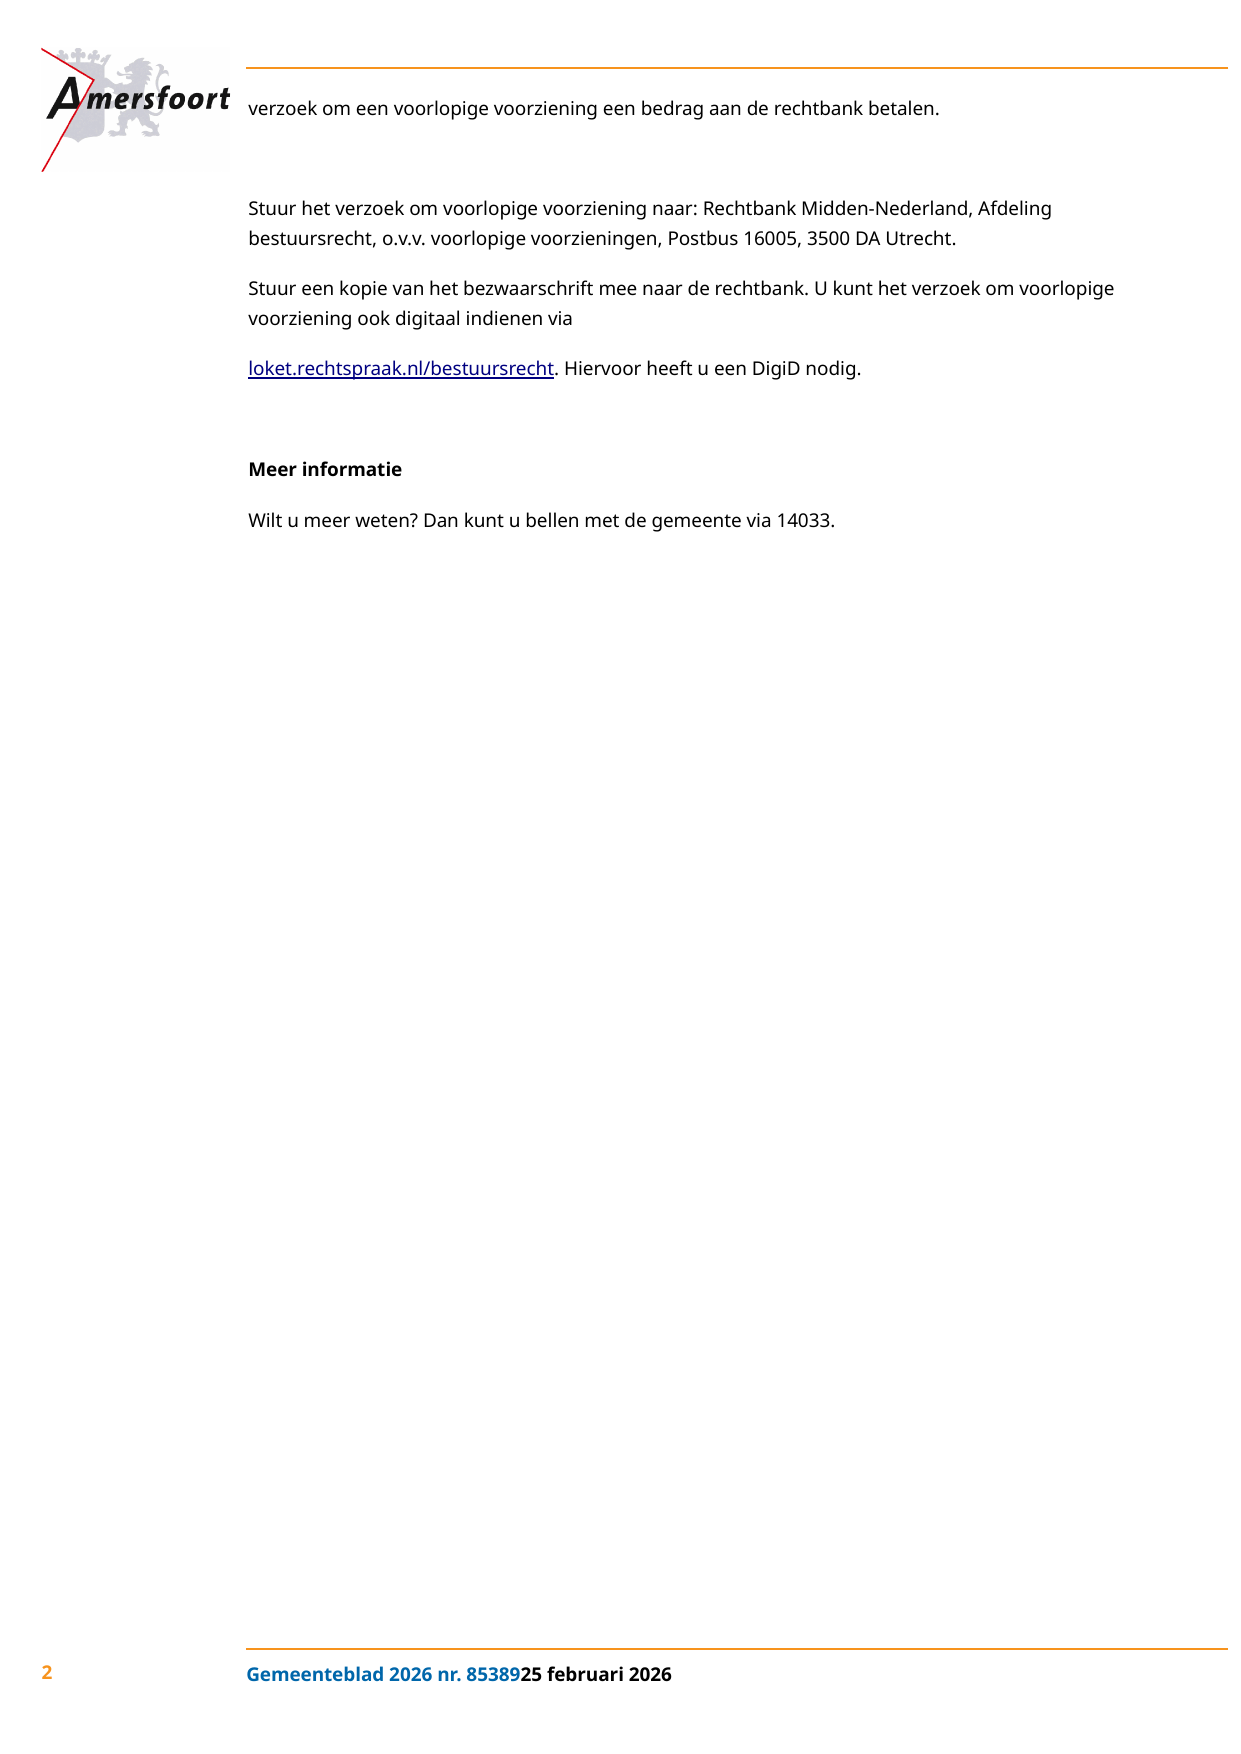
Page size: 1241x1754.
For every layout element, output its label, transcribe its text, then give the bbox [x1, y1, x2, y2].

text loket.rechtspraak.nl/bestuursrecht. Hiervoor heeft u een DigiD nodig. [248, 356, 1152, 381]
picture [41, 47, 231, 172]
text Wilt u meer weten? Dan kunt u bellen met de gemeente via 14033. [248, 507, 1152, 533]
text Stuur een kopie van het bezwaarschrift mee naar de rechtbank. U kunt het verzoek om voorlopige voorziening ook digitaal indienen via [248, 276, 1152, 331]
text verzoek om een voorlopige voorziening een bedrag aan de rechtbank betalen. [248, 95, 1152, 121]
text Stuur het verzoek om voorlopige voorziening naar: Rechtbank Midden-Nederland, Afdeling bestuursrecht, o.v.v. voorlopige voorzieningen, Postbus 16005, 3500 DA Utrecht. [248, 196, 1152, 251]
text Meer informatie [248, 456, 1152, 482]
